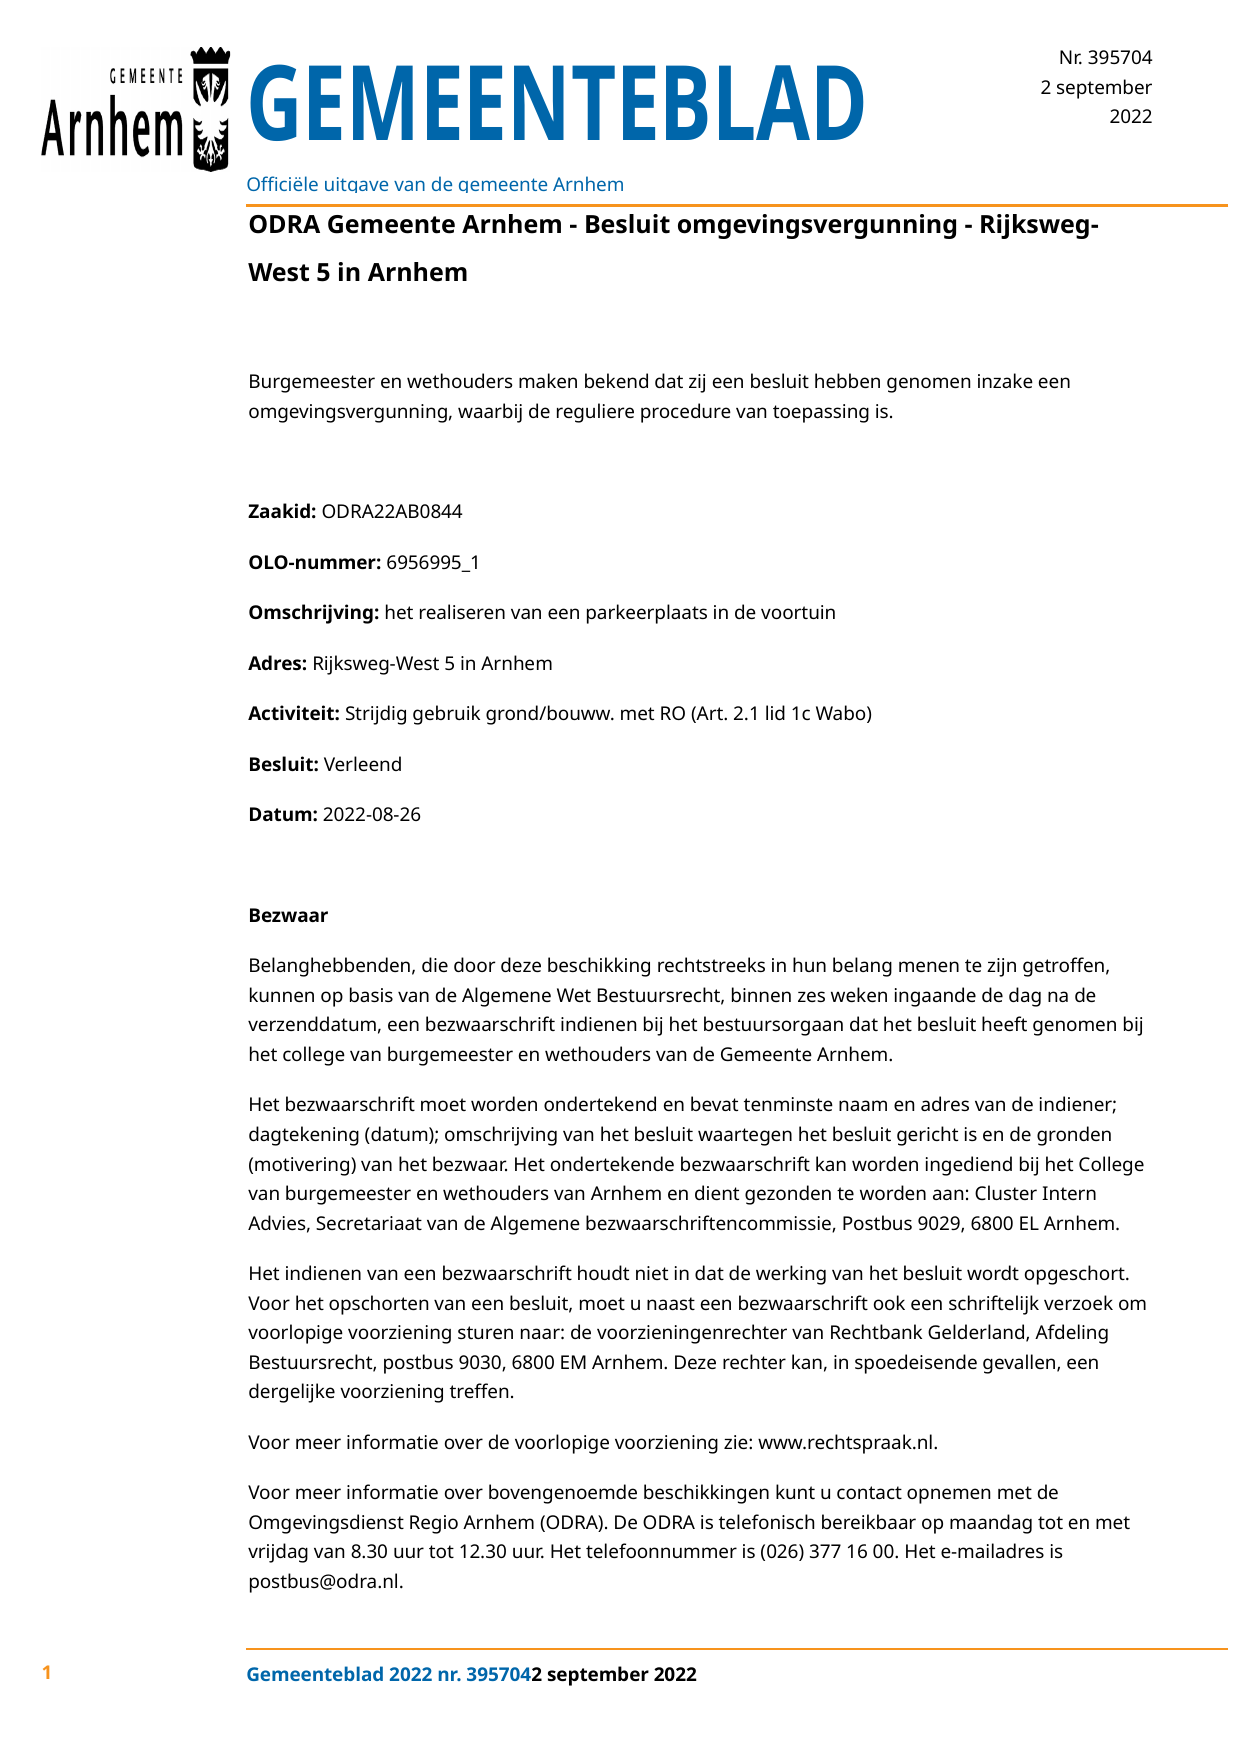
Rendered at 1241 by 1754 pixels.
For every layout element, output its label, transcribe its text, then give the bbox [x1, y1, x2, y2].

text Voor meer informatie over de voorlopige voorziening zie: www.rechtspraak.nl. [248, 1429, 1152, 1455]
text OLO-nummer: 6956995_1 [248, 549, 1152, 575]
text ODRA Gemeente Arnhem - Besluit omgevingsvergunning - Rijksweg-West 5 in Arnhem [248, 207, 1152, 288]
text Belanghebbenden, die door deze beschikking rechtstreeks in hun belang menen te zijn getroffen, kunnen op basis van de Algemene Wet Bestuursrecht, binnen zes weken ingaande de dag na de verzenddatum, een bezwaarschrift indienen bij het bestuursorgaan dat het besluit heeft genomen bij het college van burgemeester en wethouders van de Gemeente Arnhem. [248, 952, 1152, 1067]
text Besluit: Verleend [248, 751, 1152, 777]
text Voor meer informatie over bovengenoemde beschikkingen kunt u contact opnemen met de Omgevingsdienst Regio Arnhem (ODRA). De ODRA is telefonisch bereikbaar op maandag tot en met vrijdag van 8.30 uur tot 12.30 uur. Het telefoonnummer is (026) 377 16 00. Het e-mailadres is postbus@odra.nl. [248, 1479, 1152, 1594]
text Het bezwaarschrift moet worden ondertekend en bevat tenminste naam en adres van de indiener; dagtekening (datum); omschrijving van het besluit waartegen het besluit gericht is en de gronden (motivering) van het bezwaar. Het ondertekende bezwaarschrift kan worden ingediend bij het College van burgemeester en wethouders van Arnhem en dient gezonden te worden aan: Cluster Intern Advies, Secretariaat van de Algemene bezwaarschriftencommissie, Postbus 9029, 6800 EL Arnhem. [248, 1092, 1152, 1236]
text Activiteit: Strijdig gebruik grond/bouww. met RO (Art. 2.1 lid 1c Wabo) [248, 700, 1152, 726]
text Omschrijving: het realiseren van een parkeerplaats in de voortuin [248, 599, 1152, 625]
picture [41, 47, 231, 172]
text Zaakid: ODRA22AB0844 [248, 499, 1152, 524]
text Adres: Rijksweg-West 5 in Arnhem [248, 650, 1152, 676]
text Burgemeester en wethouders maken bekend dat zij een besluit hebben genomen inzake een omgevingsvergunning, waarbij de reguliere procedure van toepassing is. [248, 368, 1152, 424]
text Datum: 2022-08-26 [248, 801, 1152, 827]
text Het indienen van een bezwaarschrift houdt niet in dat de werking van het besluit wordt opgeschort. Voor het opschorten van een besluit, moet u naast een bezwaarschrift ook een schriftelijk verzoek om voorlopige voorziening sturen naar: de voorzieningenrechter van Rechtbank Gelderland, Afdeling Bestuursrecht, postbus 9030, 6800 EM Arnhem. Deze rechter kan, in spoedeisende gevallen, een dergelijke voorziening treffen. [248, 1260, 1152, 1404]
text Bezwaar [248, 902, 1152, 928]
